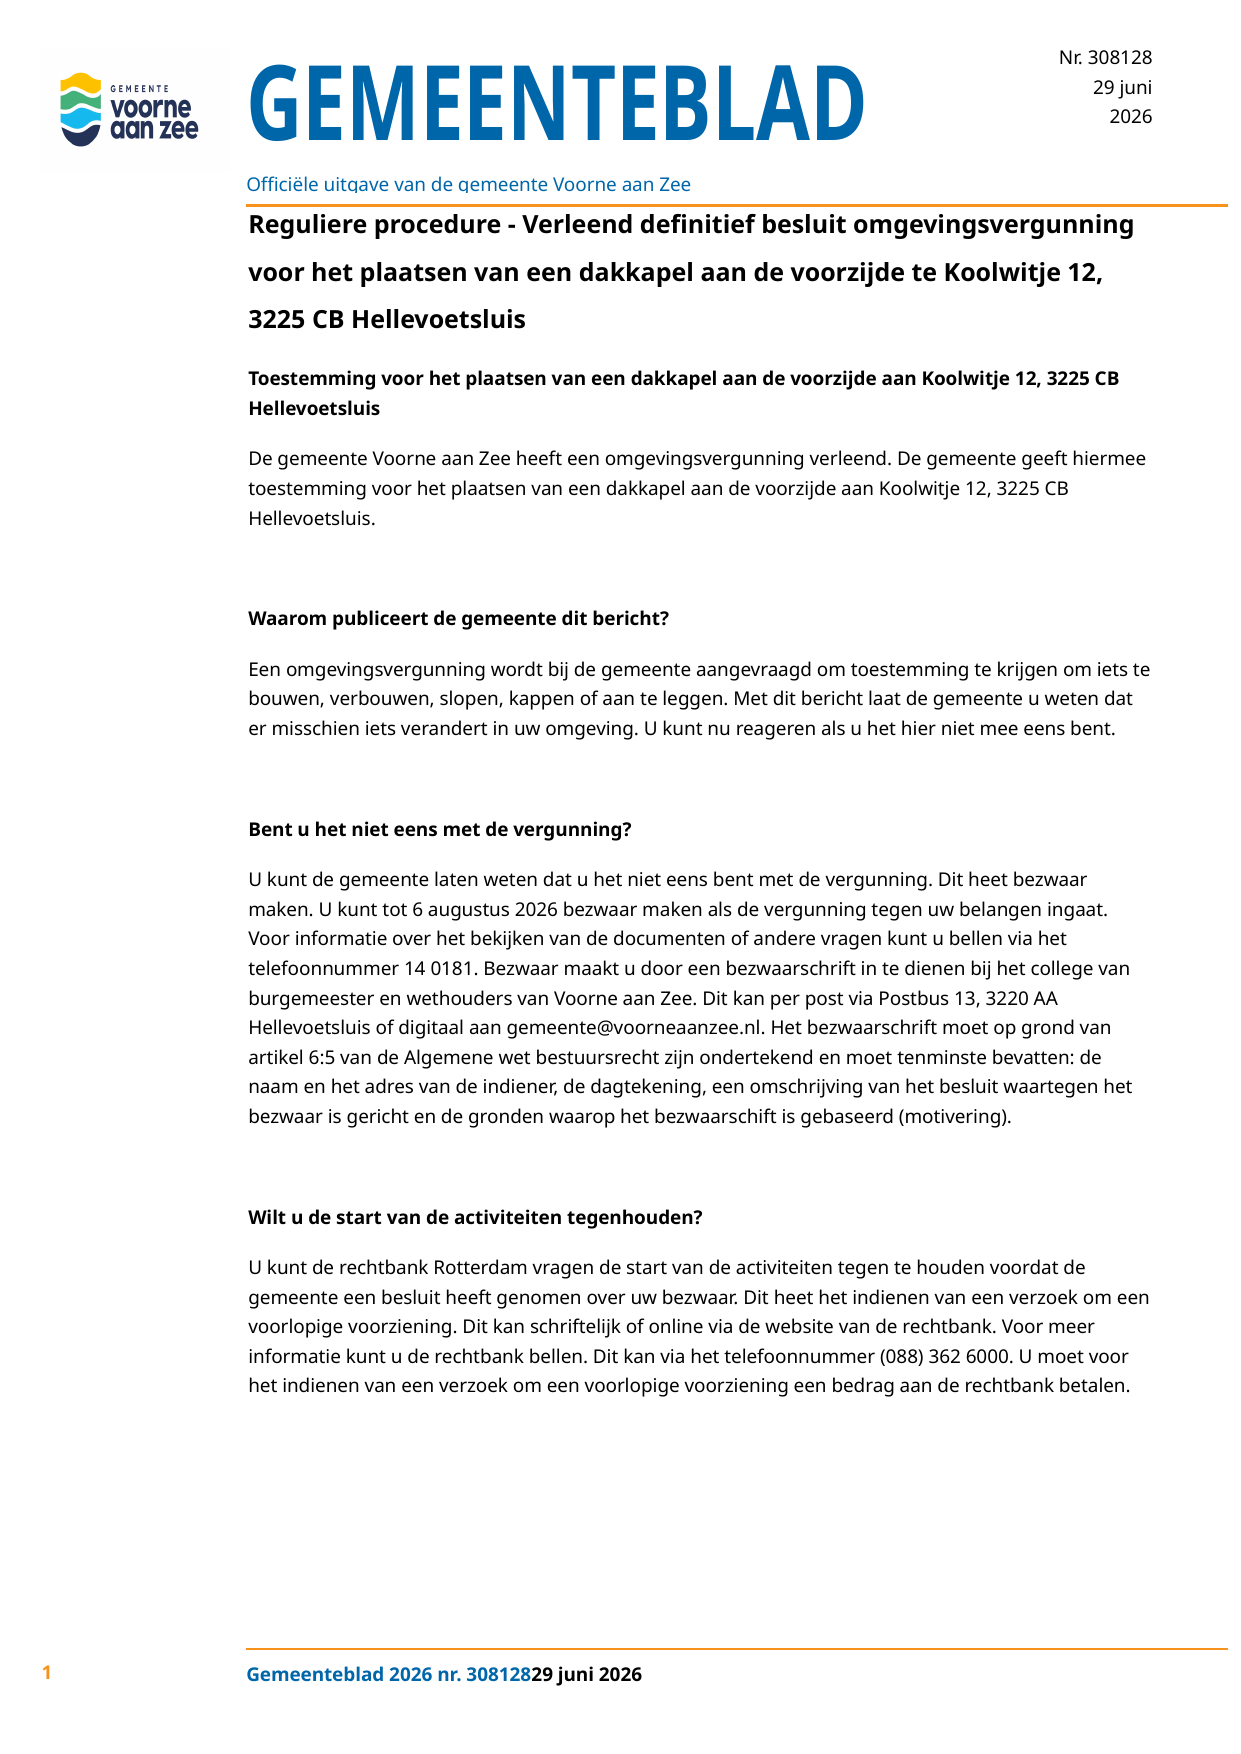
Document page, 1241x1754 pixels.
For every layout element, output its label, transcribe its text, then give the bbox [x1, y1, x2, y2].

text Reguliere procedure - Verleend definitief besluit omgevingsvergunning voor het plaatsen van een dakkapel aan de voorzijde te Koolwitje 12, 3225 CB Hellevoetsluis [248, 207, 1152, 336]
text Een omgevingsvergunning wordt bij de gemeente aangevraagd om toestemming te krijgen om iets te bouwen, verbouwen, slopen, kappen of aan te leggen. Met dit bericht laat de gemeente u weten dat er misschien iets verandert in uw omgeving. U kunt nu reageren als u het hier niet mee eens bent. [248, 656, 1152, 741]
text Bent u het niet eens met de vergunning? [248, 816, 1152, 842]
text De gemeente Voorne aan Zee heeft een omgevingsvergunning verleend. De gemeente geeft hiermee toestemming voor het plaatsen van een dakkapel aan de voorzijde aan Koolwitje 12, 3225 CB Hellevoetsluis. [248, 446, 1152, 530]
text Waarom publiceert de gemeente dit bericht? [248, 606, 1152, 631]
picture [41, 47, 231, 172]
text U kunt de rechtbank Rotterdam vragen de start van de activiteiten tegen te houden voordat de gemeente een besluit heeft genomen over uw bezwaar. Dit heet het indienen van een verzoek om een voorlopige voorziening. Dit kan schriftelijk of online via de website van de rechtbank. Voor meer informatie kunt u de rechtbank bellen. Dit kan via het telefoonnummer (088) 362 6000. U moet voor het indienen van een verzoek om een voorlopige voorziening een bedrag aan de rechtbank betalen. [248, 1254, 1152, 1398]
text Wilt u de start van de activiteiten tegenhouden? [248, 1204, 1152, 1229]
text U kunt de gemeente laten weten dat u het niet eens bent met de vergunning. Dit heet bezwaar maken. U kunt tot 6 augustus 2026 bezwaar maken als de vergunning tegen uw belangen ingaat. Voor informatie over het bekijken van de documenten of andere vragen kunt u bellen via het telefoonnummer 14 0181. Bezwaar maakt u door een bezwaarschrift in te dienen bij het college van burgemeester en wethouders van Voorne aan Zee. Dit kan per post via Postbus 13, 3220 AA Hellevoetsluis of digitaal aan gemeente@voorneaanzee.nl. Het bezwaarschrift moet op grond van artikel 6:5 van de Algemene wet bestuursrecht zijn ondertekend en moet tenminste bevatten: de naam en het adres van de indiener, de dagtekening, een omschrijving van het besluit waartegen het bezwaar is gericht en de gronden waarop het bezwaarschift is gebaseerd (motivering). [248, 866, 1152, 1129]
text Toestemming voor het plaatsen van een dakkapel aan de voorzijde aan Koolwitje 12, 3225 CB Hellevoetsluis [248, 366, 1152, 421]
